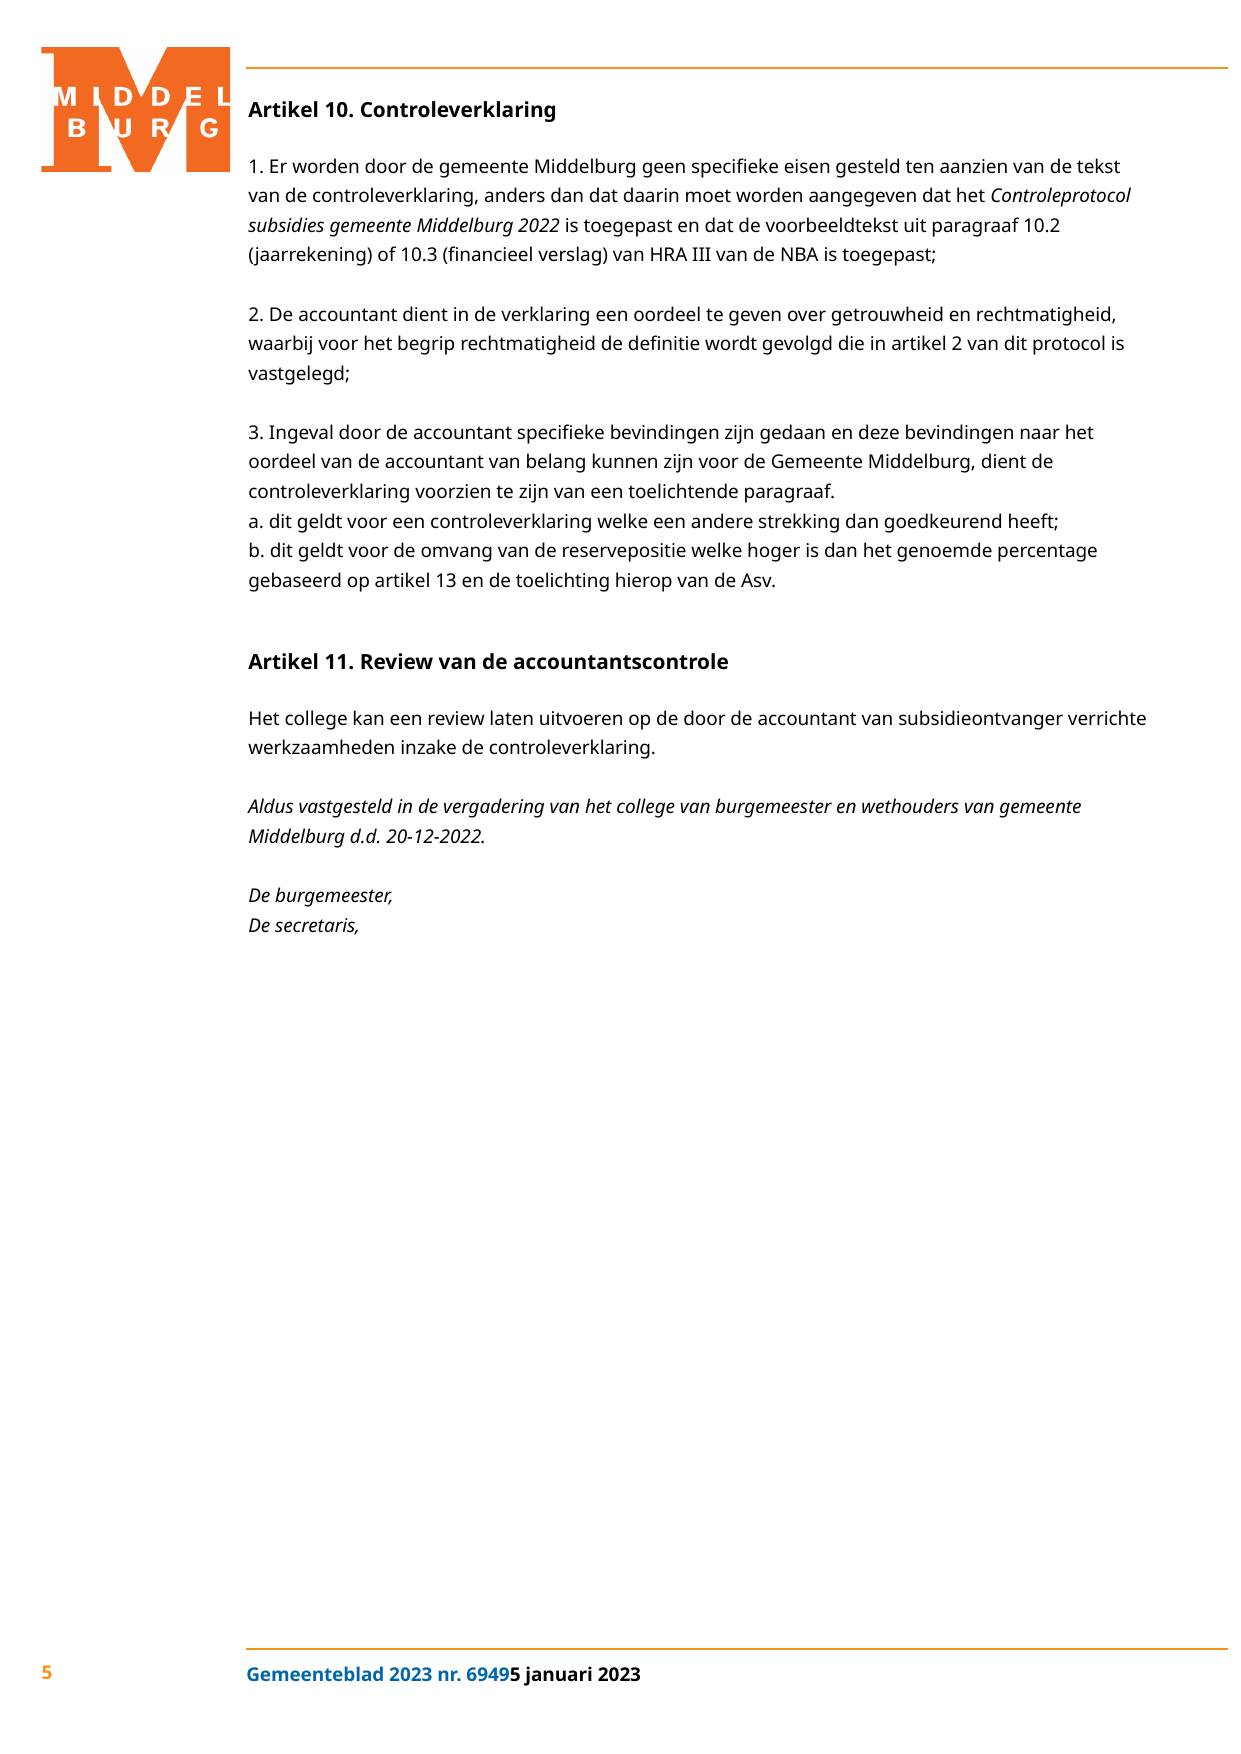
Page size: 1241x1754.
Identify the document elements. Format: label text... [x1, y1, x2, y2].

text a. dit geldt voor een controleverklaring welke een andere strekking dan goedkeurend heeft; [248, 508, 1152, 533]
text 1. Er worden door de gemeente Middelburg geen specifieke eisen gesteld ten aanzien van de tekst van de controleverklaring, anders dan dat daarin moet worden aangegeven dat het Controleprotocol subsidies gemeente Middelburg 2022 is toegepast en dat de voorbeeldtekst uit paragraaf 10.2 (jaarrekening) of 10.3 (financieel verslag) van HRA III van de NBA is toegepast; [248, 153, 1152, 267]
text 3. Ingeval door de accountant specifieke bevindingen zijn gedaan en deze bevindingen naar het oordeel van de accountant van belang kunnen zijn voor de Gemeente Middelburg, dient de controleverklaring voorzien te zijn van een toelichtende paragraaf. [248, 419, 1152, 504]
picture [41, 47, 231, 172]
text De secretaris, [248, 912, 1152, 938]
text Aldus vastgesteld in de vergadering van het college van burgemeester en wethouders van gemeente Middelburg d.d. 20-12-2022. [248, 794, 1152, 849]
text b. dit geldt voor de omvang van de reservepositie welke hoger is dan het genoemde percentage gebaseerd op artikel 13 en de toelichting hierop van de Asv. [248, 537, 1152, 593]
text De burgemeester, [248, 882, 1152, 908]
text Artikel 11. Review van de accountantscontrole [248, 647, 1152, 675]
text Het college kan een review laten uitvoeren op de door de accountant van subsidieontvanger verrichte werkzaamheden inzake de controleverklaring. [248, 705, 1152, 760]
text Artikel 10. Controleverklaring [248, 95, 1152, 123]
text 2. De accountant dient in de verklaring een oordeel te geven over getrouwheid en rechtmatigheid, waarbij voor het begrip rechtmatigheid de definitie wordt gevolgd die in artikel 2 van dit protocol is vastgelegd; [248, 301, 1152, 386]
